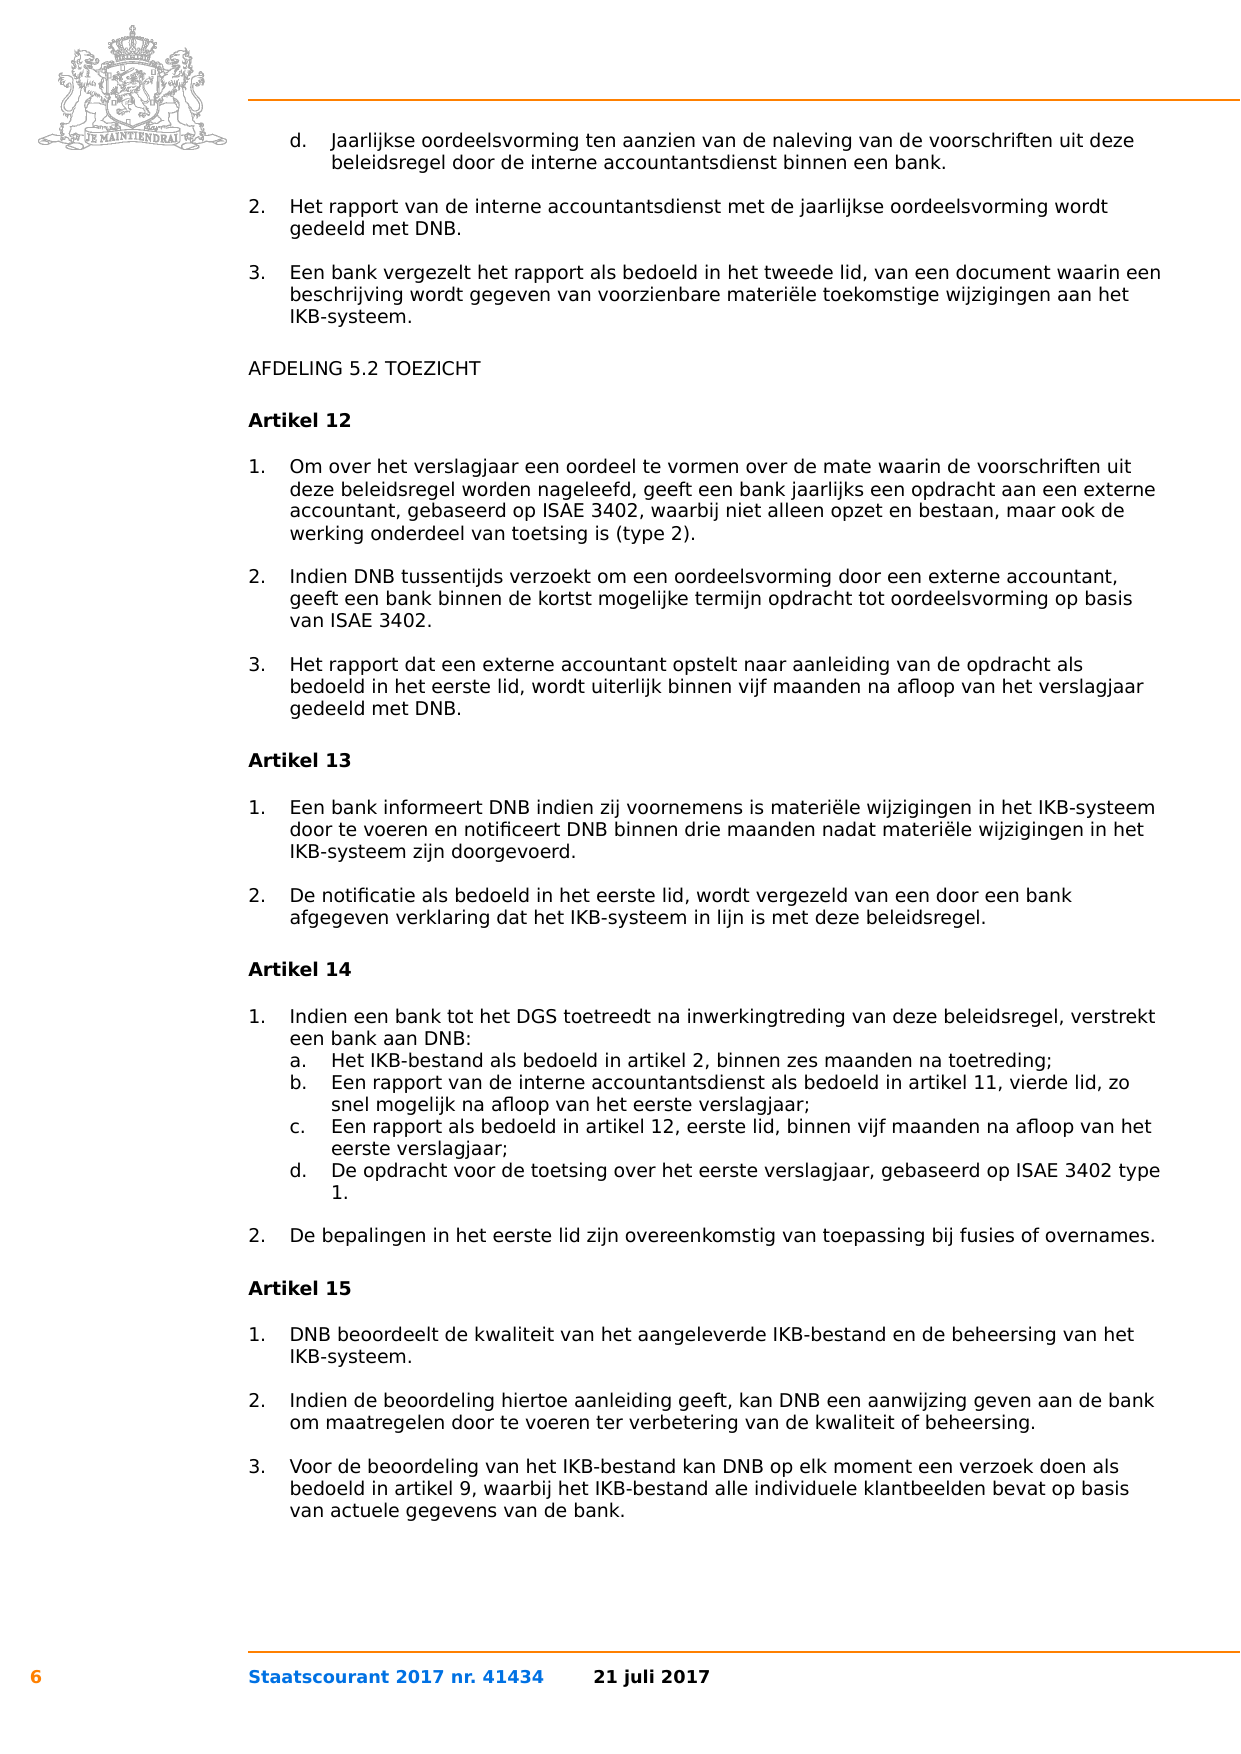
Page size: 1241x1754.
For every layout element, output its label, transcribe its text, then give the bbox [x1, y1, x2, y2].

text 2. De notificatie als bedoeld in het eerste lid, wordt vergezeld van een door een bank afgegeven verklaring dat het IKB-systeem in lijn is met deze beleidsregel. [248, 885, 1163, 929]
text 3. Voor de beoordeling van het IKB-bestand kan DNB op elk moment een verzoek doen als bedoeld in artikel 9, waarbij het IKB-bestand alle individuele klantbeelden bevat op basis van actuele gegevens van de bank. [248, 1456, 1163, 1522]
text 3. Een bank vergezelt het rapport als bedoeld in het tweede lid, van een document waarin een beschrijving wordt gegeven van voorzienbare materiële toekomstige wijzigingen aan het IKB-systeem. [248, 262, 1163, 327]
text 3. Het rapport dat een externe accountant opstelt naar aanleiding van de opdracht als bedoeld in het eerste lid, wordt uiterlijk binnen vijf maanden na afloop van het verslagjaar gedeeld met DNB. [248, 654, 1163, 720]
subtitle AFDELING 5.2 TOEZICHT [248, 357, 1163, 379]
text 1. DNB beoordeelt de kwaliteit van het aangeleverde IKB-bestand en de beheersing van het IKB-systeem. [248, 1324, 1163, 1368]
subtitle Artikel 15 [248, 1277, 1163, 1299]
text d. De opdracht voor de toetsing over het eerste verslagjaar, gebaseerd op ISAE 3402 type 1. [289, 1159, 1163, 1203]
text 1. Indien een bank tot het DGS toetreedt na inwerkingtreding van deze beleidsregel, verstrekt een bank aan DNB: [248, 1006, 1163, 1050]
subtitle Artikel 12 [248, 409, 1163, 431]
picture [38, 25, 227, 150]
text 2. Indien de beoordeling hiertoe aanleiding geeft, kan DNB een aanwijzing geven aan de bank om maatregelen door te voeren ter verbetering van de kwaliteit of beheersing. [248, 1390, 1163, 1434]
subtitle Artikel 13 [248, 750, 1163, 772]
text a. Het IKB-bestand als bedoeld in artikel 2, binnen zes maanden na toetreding; [289, 1050, 1163, 1072]
subtitle Artikel 14 [248, 959, 1163, 981]
text b. Een rapport van de interne accountantsdienst als bedoeld in artikel 11, vierde lid, zo snel mogelijk na afloop van het eerste verslagjaar; [289, 1072, 1163, 1116]
text 1. Om over het verslagjaar een oordeel te vormen over de mate waarin de voorschriften uit deze beleidsregel worden nageleefd, geeft een bank jaarlijks een opdracht aan een externe accountant, gebaseerd op ISAE 3402, waarbij niet alleen opzet en bestaan, maar ook de werking onderdeel van toetsing is (type 2). [248, 456, 1163, 544]
text 2. Het rapport van de interne accountantsdienst met de jaarlijkse oordeelsvorming wordt gedeeld met DNB. [248, 196, 1163, 240]
text d. Jaarlijkse oordeelsvorming ten aanzien van de naleving van de voorschriften uit deze beleidsregel door de interne accountantsdienst binnen een bank. [289, 130, 1163, 174]
text c. Een rapport als bedoeld in artikel 12, eerste lid, binnen vijf maanden na afloop van het eerste verslagjaar; [289, 1116, 1163, 1159]
text 2. Indien DNB tussentijds verzoekt om een oordeelsvorming door een externe accountant, geeft een bank binnen de kortst mogelijke termijn opdracht tot oordeelsvorming op basis van ISAE 3402. [248, 566, 1163, 632]
text 2. De bepalingen in het eerste lid zijn overeenkomstig van toepassing bij fusies of overnames. [248, 1225, 1163, 1247]
text 1. Een bank informeert DNB indien zij voornemens is materiële wijzigingen in het IKB-systeem door te voeren en notificeert DNB binnen drie maanden nadat materiële wijzigingen in het IKB-systeem zijn doorgevoerd. [248, 797, 1163, 863]
